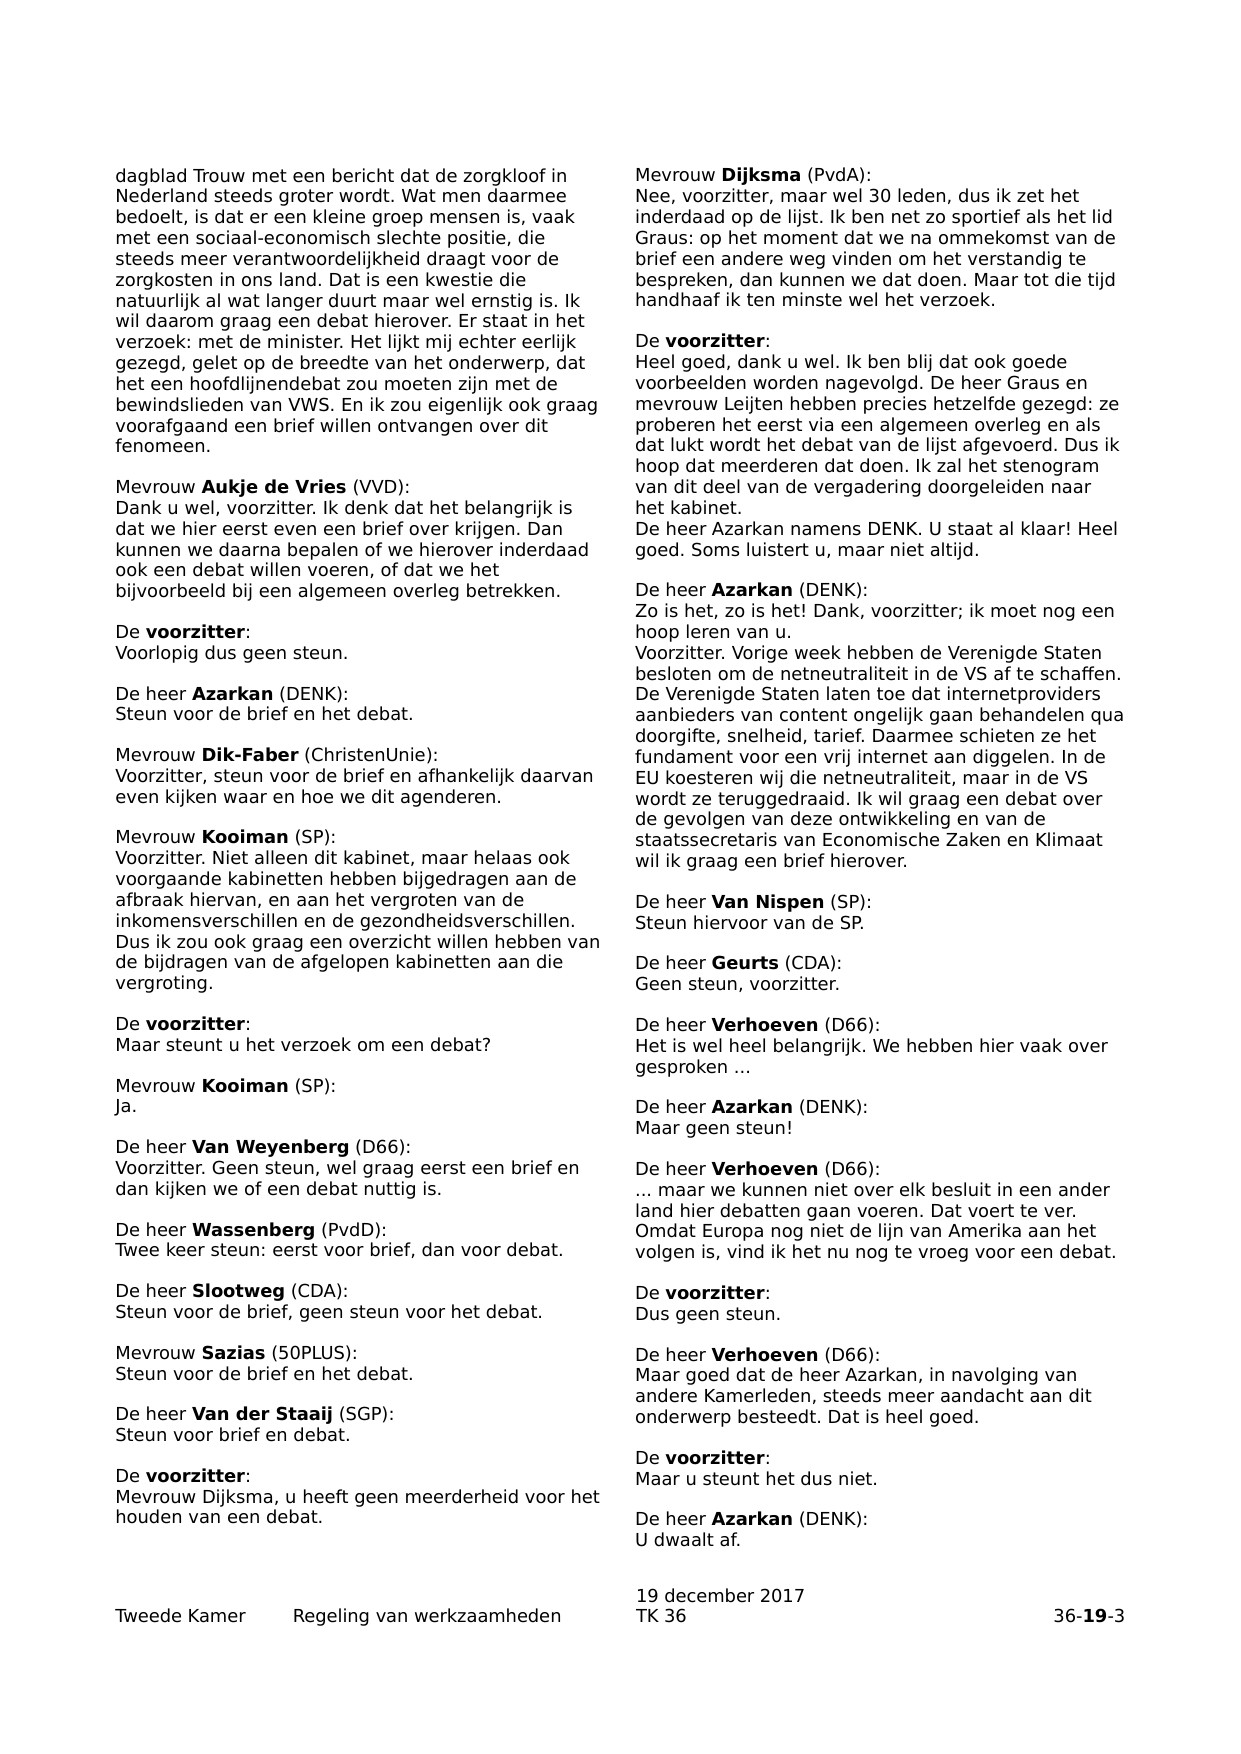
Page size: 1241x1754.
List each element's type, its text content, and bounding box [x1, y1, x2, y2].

text Maar goed dat de heer Azarkan, in navolging van andere Kamerleden, steeds meer aandacht aan dit onderwerp besteedt. Dat is heel goed. [635, 1365, 1125, 1428]
text De voorzitter: [115, 1014, 605, 1035]
text De heer Wassenberg (PvdD): [115, 1219, 605, 1240]
text Ja. [115, 1096, 605, 1117]
text Steun voor de brief en het debat. [115, 704, 605, 725]
text De heer Azarkan (DENK): [115, 683, 605, 704]
text De voorzitter: [635, 331, 1125, 352]
text Mevrouw Kooiman (SP): [115, 827, 605, 848]
text Mevrouw Aukje de Vries (VVD): [115, 477, 605, 498]
text Voorlopig dus geen steun. [115, 643, 605, 663]
text Voorzitter. Geen steun, wel graag eerst een brief en dan kijken we of een debat nuttig is. [115, 1158, 605, 1199]
text Mevrouw Dijksma (PvdA): [635, 165, 1125, 186]
text De heer Van Nispen (SP): [635, 892, 1125, 912]
text De voorzitter: [115, 622, 605, 643]
text Mevrouw Dijksma, u heeft geen meerderheid voor het houden van een debat. [115, 1486, 605, 1528]
text Steun voor de brief en het debat. [115, 1363, 605, 1384]
text Heel goed, dank u wel. Ik ben blij dat ook goede voorbeelden worden nagevolgd. De heer Graus en mevrouw Leijten hebben precies hetzelfde gezegd: ze proberen het eerst via een algemeen overleg en als dat lukt wordt het debat van de lijst afgevoerd. Dus ik hoop dat meerderen dat doen. Ik zal het stenogram van dit deel van de vergadering doorgeleiden naar het kabinet. [635, 352, 1125, 518]
text Maar geen steun! [635, 1118, 1125, 1139]
text Geen steun, voorzitter. [635, 974, 1125, 995]
text De heer Geurts (CDA): [635, 953, 1125, 974]
text Dank u wel, voorzitter. Ik denk dat het belangrijk is dat we hier eerst even een brief over krijgen. Dan kunnen we daarna bepalen of we hierover inderdaad ook een debat willen voeren, of dat we het bijvoorbeeld bij een algemeen overleg betrekken. [115, 498, 605, 602]
text dagblad Trouw met een bericht dat de zorgkloof in Nederland steeds groter wordt. Wat men daarmee bedoelt, is dat er een kleine groep mensen is, vaak met een sociaal-economisch slechte positie, die steeds meer verantwoordelijkheid draagt voor de zorgkosten in ons land. Dat is een kwestie die natuurlijk al wat langer duurt maar wel ernstig is. Ik wil daarom graag een debat hierover. Er staat in het verzoek: met de minister. Het lijkt mij echter eerlijk gezegd, gelet op de breedte van het onderwerp, dat het een hoofdlijnendebat zou moeten zijn met de bewindslieden van VWS. En ik zou eigenlijk ook graag voorafgaand een brief willen ontvangen over dit fenomeen. [115, 165, 605, 457]
text Mevrouw Dik-Faber (ChristenUnie): [115, 745, 605, 766]
text Nee, voorzitter, maar wel 30 leden, dus ik zet het inderdaad op de lijst. Ik ben net zo sportief als het lid Graus: op het moment dat we na ommekomst van de brief een andere weg vinden om het verstandig te bespreken, dan kunnen we dat doen. Maar tot die tijd handhaaf ik ten minste wel het verzoek. [635, 186, 1125, 311]
text De heer Azarkan (DENK): [635, 1097, 1125, 1118]
text De voorzitter: [115, 1466, 605, 1486]
text De heer Azarkan (DENK): [635, 1509, 1125, 1530]
text De heer Slootweg (CDA): [115, 1281, 605, 1302]
text De heer Van Weyenberg (D66): [115, 1137, 605, 1158]
text ... maar we kunnen niet over elk besluit in een ander land hier debatten gaan voeren. Dat voert te ver. Omdat Europa nog niet de lijn van Amerika aan het volgen is, vind ik het nu nog te vroeg voor een debat. [635, 1179, 1125, 1263]
text Mevrouw Sazias (50PLUS): [115, 1343, 605, 1363]
text De voorzitter: [635, 1283, 1125, 1303]
text U dwaalt af. [635, 1530, 1125, 1551]
text Zo is het, zo is het! Dank, voorzitter; ik moet nog een hoop leren van u. [635, 601, 1125, 642]
text Twee keer steun: eerst voor brief, dan voor debat. [115, 1240, 605, 1261]
text Steun voor brief en debat. [115, 1425, 605, 1446]
text Voorzitter. Vorige week hebben de Verenigde Staten besloten om de netneutraliteit in de VS af te schaffen. De Verenigde Staten laten toe dat internetproviders aanbieders van content ongelijk gaan behandelen qua doorgifte, snelheid, tarief. Daarmee schieten ze het fundament voor een vrij internet aan diggelen. In de EU koesteren wij die netneutraliteit, maar in de VS wordt ze teruggedraaid. Ik wil graag een debat over de gevolgen van deze ontwikkeling en van de staatssecretaris van Economische Zaken en Klimaat wil ik graag een brief hierover. [635, 642, 1125, 872]
text De heer Verhoeven (D66): [635, 1344, 1125, 1365]
text De heer Azarkan namens DENK. U staat al klaar! Heel goed. Soms luistert u, maar niet altijd. [635, 518, 1125, 560]
text Steun hiervoor van de SP. [635, 912, 1125, 933]
text Het is wel heel belangrijk. We hebben hier vaak over gesproken ... [635, 1036, 1125, 1077]
text Voorzitter. Niet alleen dit kabinet, maar helaas ook voorgaande kabinetten hebben bijgedragen aan de afbraak hiervan, en aan het vergroten van de inkomensverschillen en de gezondheidsverschillen. Dus ik zou ook graag een overzicht willen hebben van de bijdragen van de afgelopen kabinetten aan die vergroting. [115, 848, 605, 994]
text De heer Azarkan (DENK): [635, 580, 1125, 601]
text Steun voor de brief, geen steun voor het debat. [115, 1302, 605, 1323]
text De heer Verhoeven (D66): [635, 1159, 1125, 1179]
text De voorzitter: [635, 1448, 1125, 1468]
text Voorzitter, steun voor de brief en afhankelijk daarvan even kijken waar en hoe we dit agenderen. [115, 766, 605, 807]
text De heer Van der Staaij (SGP): [115, 1404, 605, 1425]
text Maar steunt u het verzoek om een debat? [115, 1035, 605, 1056]
text Mevrouw Kooiman (SP): [115, 1076, 605, 1096]
text Maar u steunt het dus niet. [635, 1468, 1125, 1489]
text De heer Verhoeven (D66): [635, 1015, 1125, 1036]
text Dus geen steun. [635, 1303, 1125, 1324]
